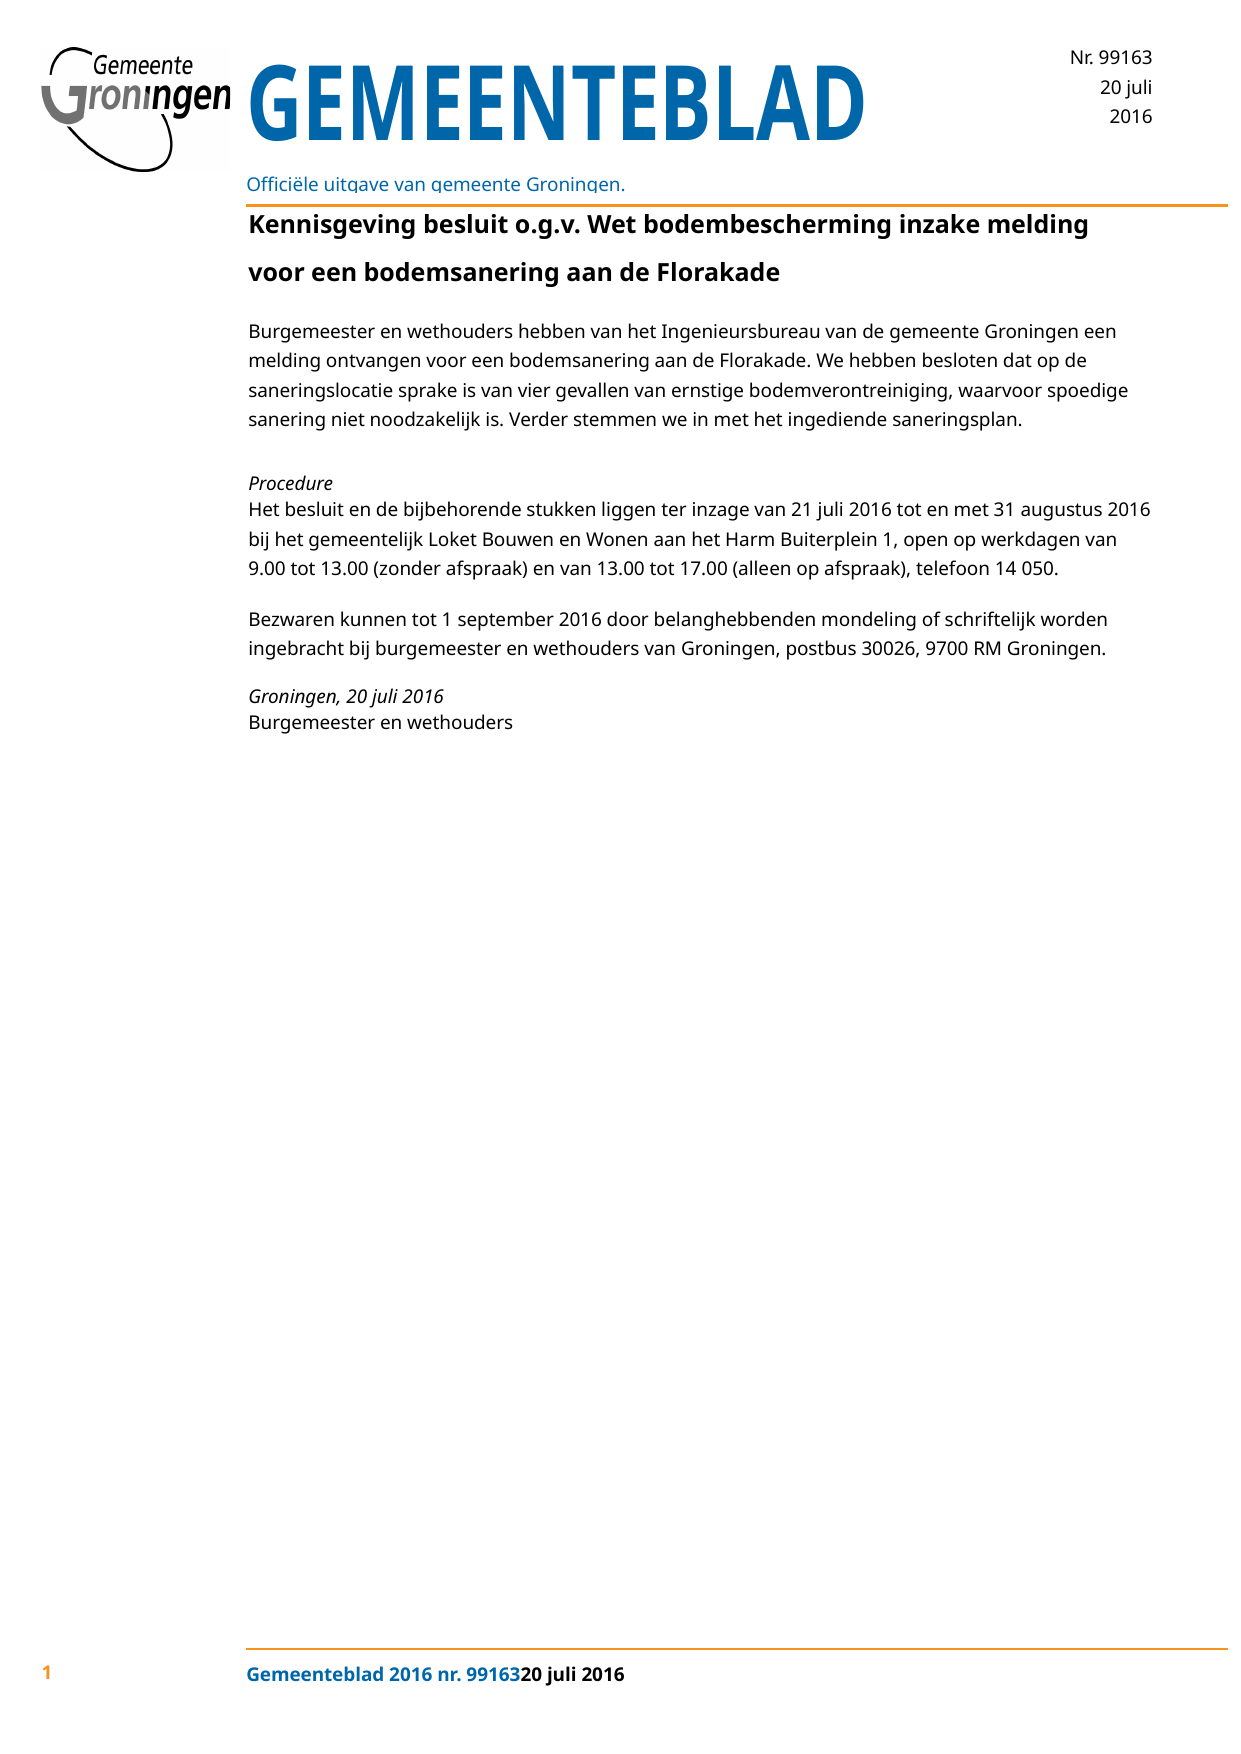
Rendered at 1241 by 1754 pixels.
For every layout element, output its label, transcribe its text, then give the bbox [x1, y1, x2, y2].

text Burgemeester en wethouders hebben van het Ingenieursbureau van de gemeente Groningen een melding ontvangen voor een bodemsanering aan de Florakade. We hebben besloten dat op de saneringslocatie sprake is van vier gevallen van ernstige bodemverontreiniging, waarvoor spoedige sanering niet noodzakelijk is. Verder stemmen we in met het ingediende saneringsplan. [248, 318, 1152, 432]
text Procedure [248, 471, 1152, 496]
text Kennisgeving besluit o.g.v. Wet bodembescherming inzake melding voor een bodemsanering aan de Florakade [248, 207, 1152, 288]
text Groningen, 20 juli 2016 [248, 683, 1152, 709]
picture [41, 47, 231, 172]
text Het besluit en de bijbehorende stukken liggen ter inzage van 21 juli 2016 tot en met 31 augustus 2016 bij het gemeentelijk Loket Bouwen en Wonen aan het Harm Buiterplein 1, open op werkdagen van 9.00 tot 13.00 (zonder afspraak) en van 13.00 tot 17.00 (alleen op afspraak), telefoon 14 050. [248, 496, 1152, 581]
text Burgemeester en wethouders [248, 709, 1152, 735]
text Bezwaren kunnen tot 1 september 2016 door belanghebbenden mondeling of schriftelijk worden ingebracht bij burgemeester en wethouders van Groningen, postbus 30026, 9700 RM Groningen. [248, 606, 1152, 661]
